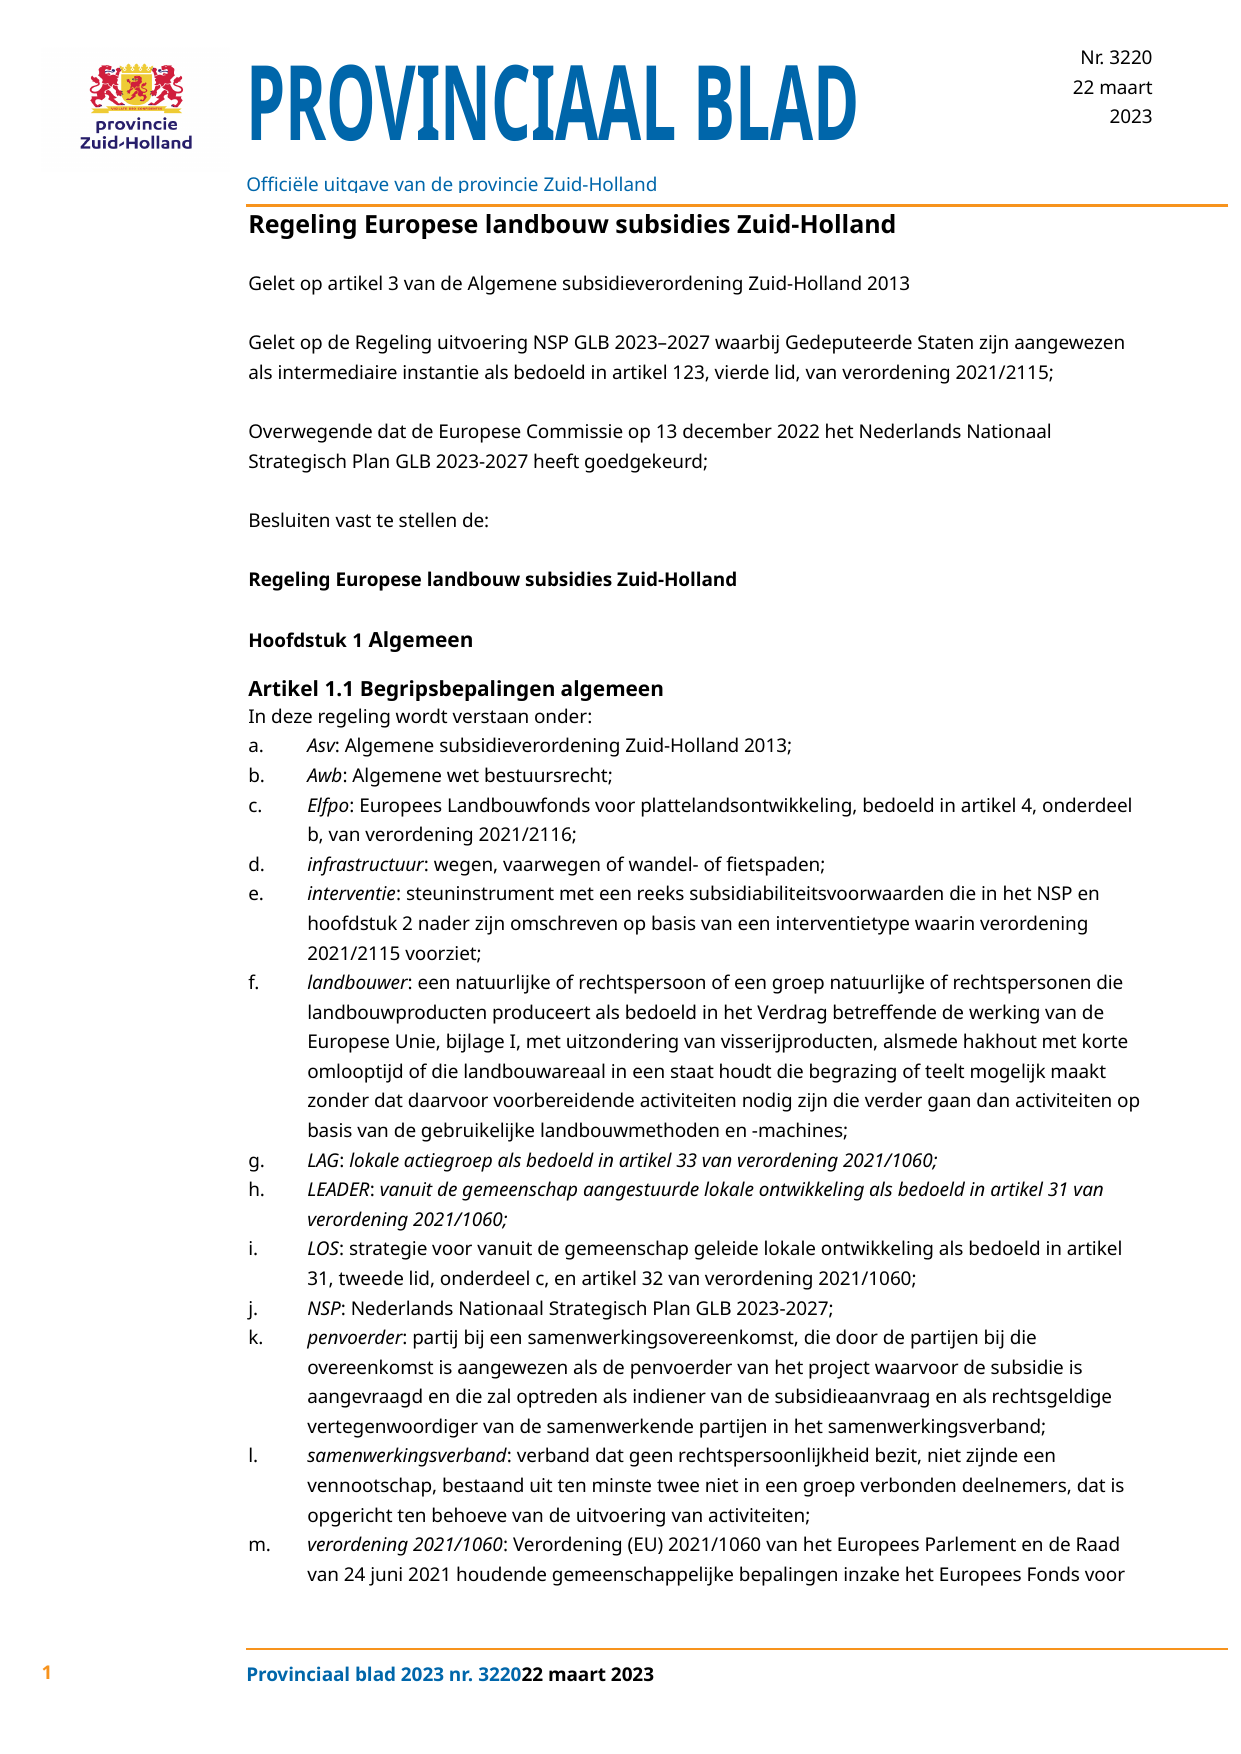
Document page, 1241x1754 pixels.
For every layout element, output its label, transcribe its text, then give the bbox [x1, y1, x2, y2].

text Besluiten vast te stellen de: [248, 507, 1152, 533]
text In deze regeling wordt verstaan onder: [248, 703, 1152, 729]
list LEADER: vanuit de gemeenschap aangestuurde lokale ontwikkeling als bedoeld in artikel 31 van verordening 2021/1060; [248, 1176, 1152, 1232]
list landbouwer: een natuurlijke of rechtspersoon of een groep natuurlijke of rechtspersonen die landbouwproducten produceert als bedoeld in het Verdrag betreffende de werking van de Europese Unie, bijlage I, met uitzondering van visserijproducten, alsmede hakhout met korte omlooptijd of die landbouwareaal in een staat houdt die begrazing of teelt mogelijk maakt zonder dat daarvoor voorbereidende activiteiten nodig zijn die verder gaan dan activiteiten op basis van de gebruikelijke landbouwmethoden en -machines; [248, 969, 1152, 1143]
list NSP: Nederlands Nationaal Strategisch Plan GLB 2023-2027; [248, 1295, 1152, 1320]
list verordening 2021/1060: Verordening (EU) 2021/1060 van het Europees Parlement en de Raad van 24 juni 2021 houdende gemeenschappelijke bepalingen inzake het Europees Fonds voor [248, 1531, 1152, 1587]
text Hoofdstuk 1 Algemeen [248, 625, 1152, 654]
list LAG: lokale actiegroep als bedoeld in artikel 33 van verordening 2021/1060; [248, 1147, 1152, 1172]
text Regeling Europese landbouw subsidies Zuid-Holland [248, 207, 1152, 241]
list samenwerkingsverband: verband dat geen rechtspersoonlijkheid bezit, niet zijnde een vennootschap, bestaand uit ten minste twee niet in een groep verbonden deelnemers, dat is opgericht ten behoeve van de uitvoering van activiteiten; [248, 1443, 1152, 1527]
list Awb: Algemene wet bestuursrecht; [248, 762, 1152, 788]
text Overwegende dat de Europese Commissie op 13 december 2022 het Nederlands Nationaal Strategisch Plan GLB 2023-2027 heeft goedgekeurd; [248, 418, 1152, 473]
list infrastructuur: wegen, vaarwegen of wandel- of fietspaden; [248, 851, 1152, 877]
list interventie: steuninstrument met een reeks subsidiabiliteitsvoorwaarden die in het NSP en hoofdstuk 2 nader zijn omschreven op basis van een interventietype waarin verordening 2021/2115 voorziet; [248, 881, 1152, 965]
picture [41, 47, 231, 172]
text Artikel 1.1 Begripsbepalingen algemeen [248, 674, 1152, 703]
text Regeling Europese landbouw subsidies Zuid-Holland [248, 566, 1152, 592]
text Gelet op artikel 3 van de Algemene subsidieverordening Zuid-Holland 2013 [248, 270, 1152, 296]
list Elfpo: Europees Landbouwfonds voor plattelandsontwikkeling, bedoeld in artikel 4, onderdeel b, van verordening 2021/2116; [248, 792, 1152, 847]
list penvoerder: partij bij een samenwerkingsovereenkomst, die door de partijen bij die overeenkomst is aangewezen als de penvoerder van het project waarvoor de subsidie is aangevraagd en die zal optreden als indiener van de subsidieaanvraag en als rechtsgeldige vertegenwoordiger van de samenwerkende partijen in het samenwerkingsverband; [248, 1324, 1152, 1439]
text Gelet op de Regeling uitvoering NSP GLB 2023–2027 waarbij Gedeputeerde Staten zijn aangewezen als intermediaire instantie als bedoeld in artikel 123, vierde lid, van verordening 2021/2115; [248, 329, 1152, 385]
list LOS: strategie voor vanuit de gemeenschap geleide lokale ontwikkeling als bedoeld in artikel 31, tweede lid, onderdeel c, en artikel 32 van verordening 2021/1060; [248, 1236, 1152, 1291]
list Asv: Algemene subsidieverordening Zuid-Holland 2013; [248, 733, 1152, 758]
